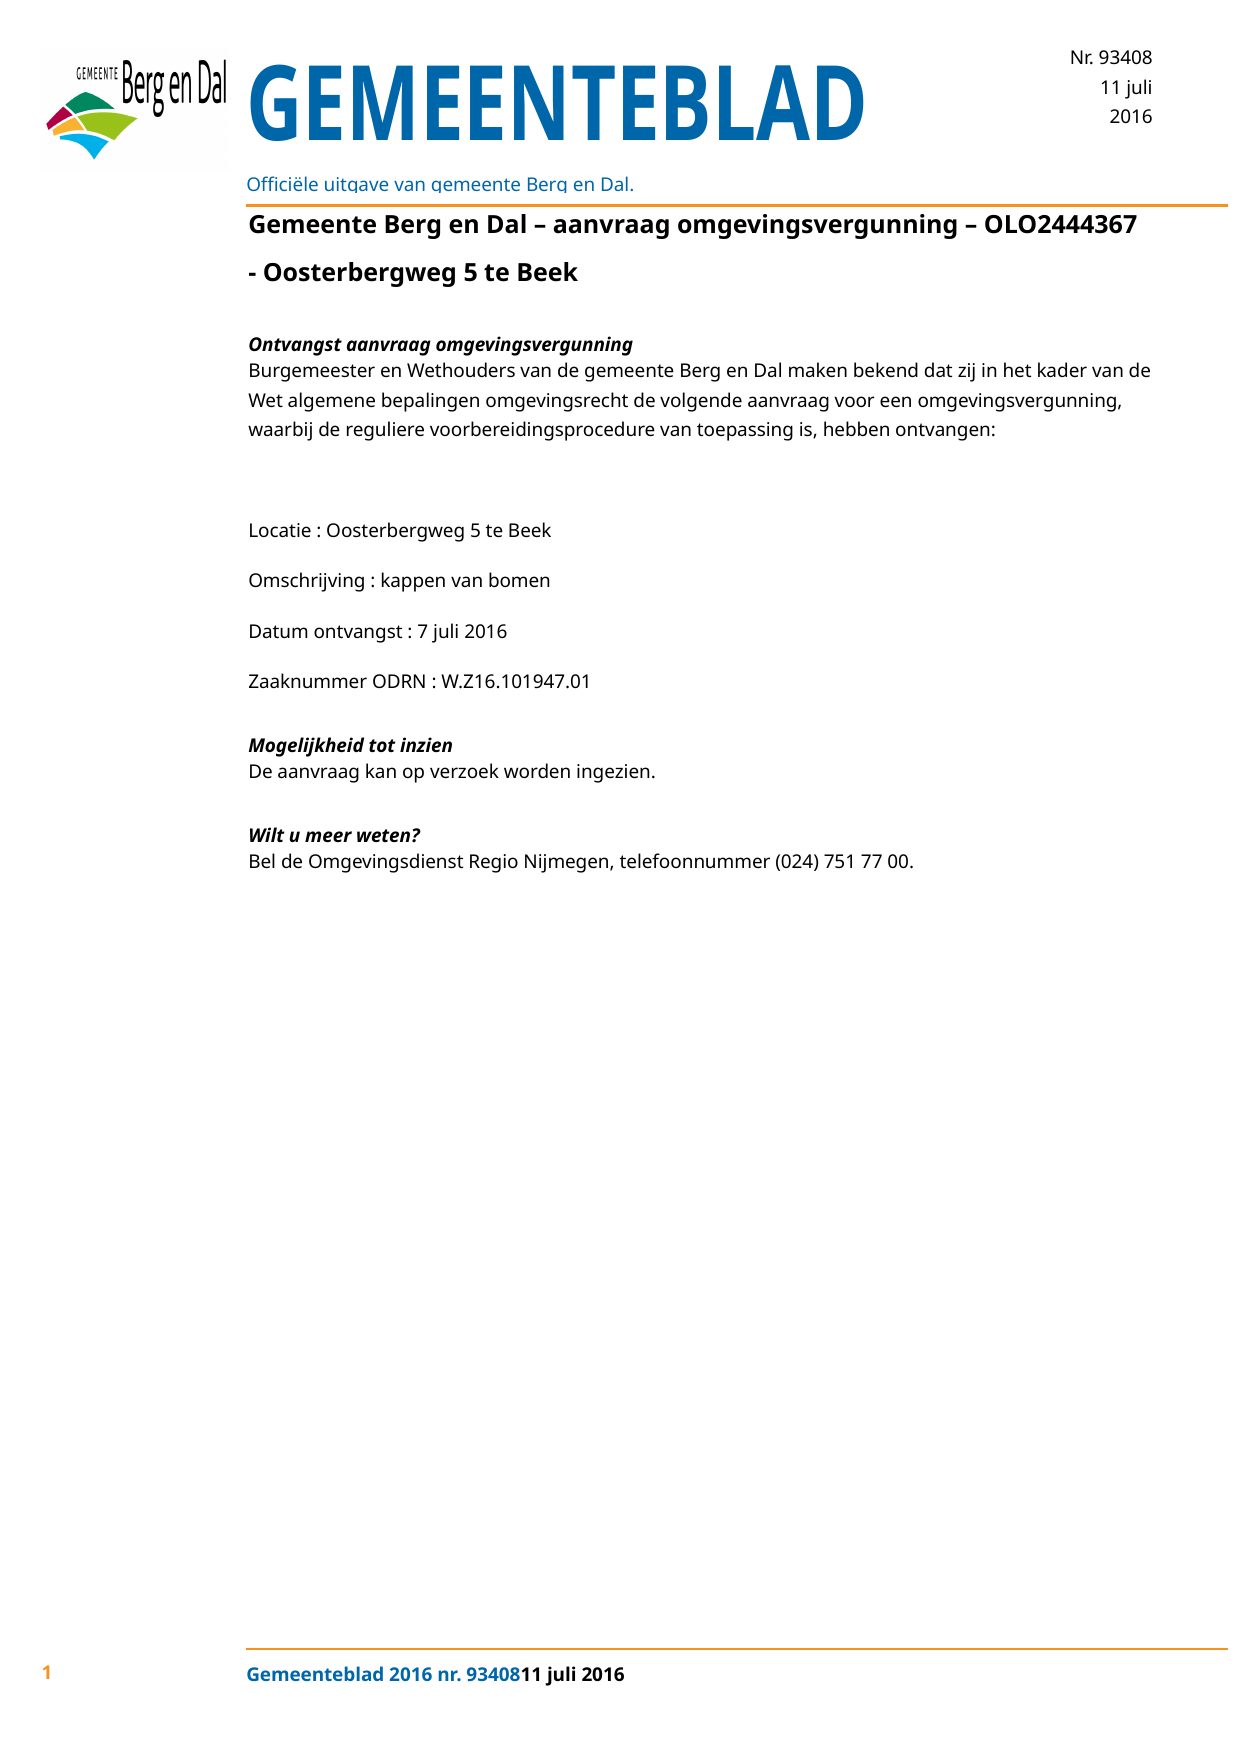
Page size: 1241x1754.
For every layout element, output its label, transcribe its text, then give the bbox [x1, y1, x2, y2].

text Mogelijkheid tot inzien [248, 732, 1152, 758]
picture [41, 47, 231, 172]
text Ontvangst aanvraag omgevingsvergunning [248, 331, 1152, 357]
text Locatie : Oosterbergweg 5 te Beek [248, 517, 1152, 543]
text Bel de Omgevingsdienst Regio Nijmegen, telefoonnummer (024) 751 77 00. [248, 848, 1152, 873]
text Wilt u meer weten? [248, 822, 1152, 848]
text Burgemeester en Wethouders van de gemeente Berg en Dal maken bekend dat zij in het kader van de Wet algemene bepalingen omgevingsrecht de volgende aanvraag voor een omgevingsvergunning, waarbij de reguliere voorbereidingsprocedure van toepassing is, hebben ontvangen: [248, 357, 1152, 442]
text Omschrijving : kappen van bomen [248, 568, 1152, 593]
text Zaaknummer ODRN : W.Z16.101947.01 [248, 668, 1152, 694]
text De aanvraag kan op verzoek worden ingezien. [248, 758, 1152, 784]
text Gemeente Berg en Dal – aanvraag omgevingsvergunning – OLO2444367 - Oosterbergweg 5 te Beek [248, 207, 1152, 288]
text Datum ontvangst : 7 juli 2016 [248, 618, 1152, 644]
